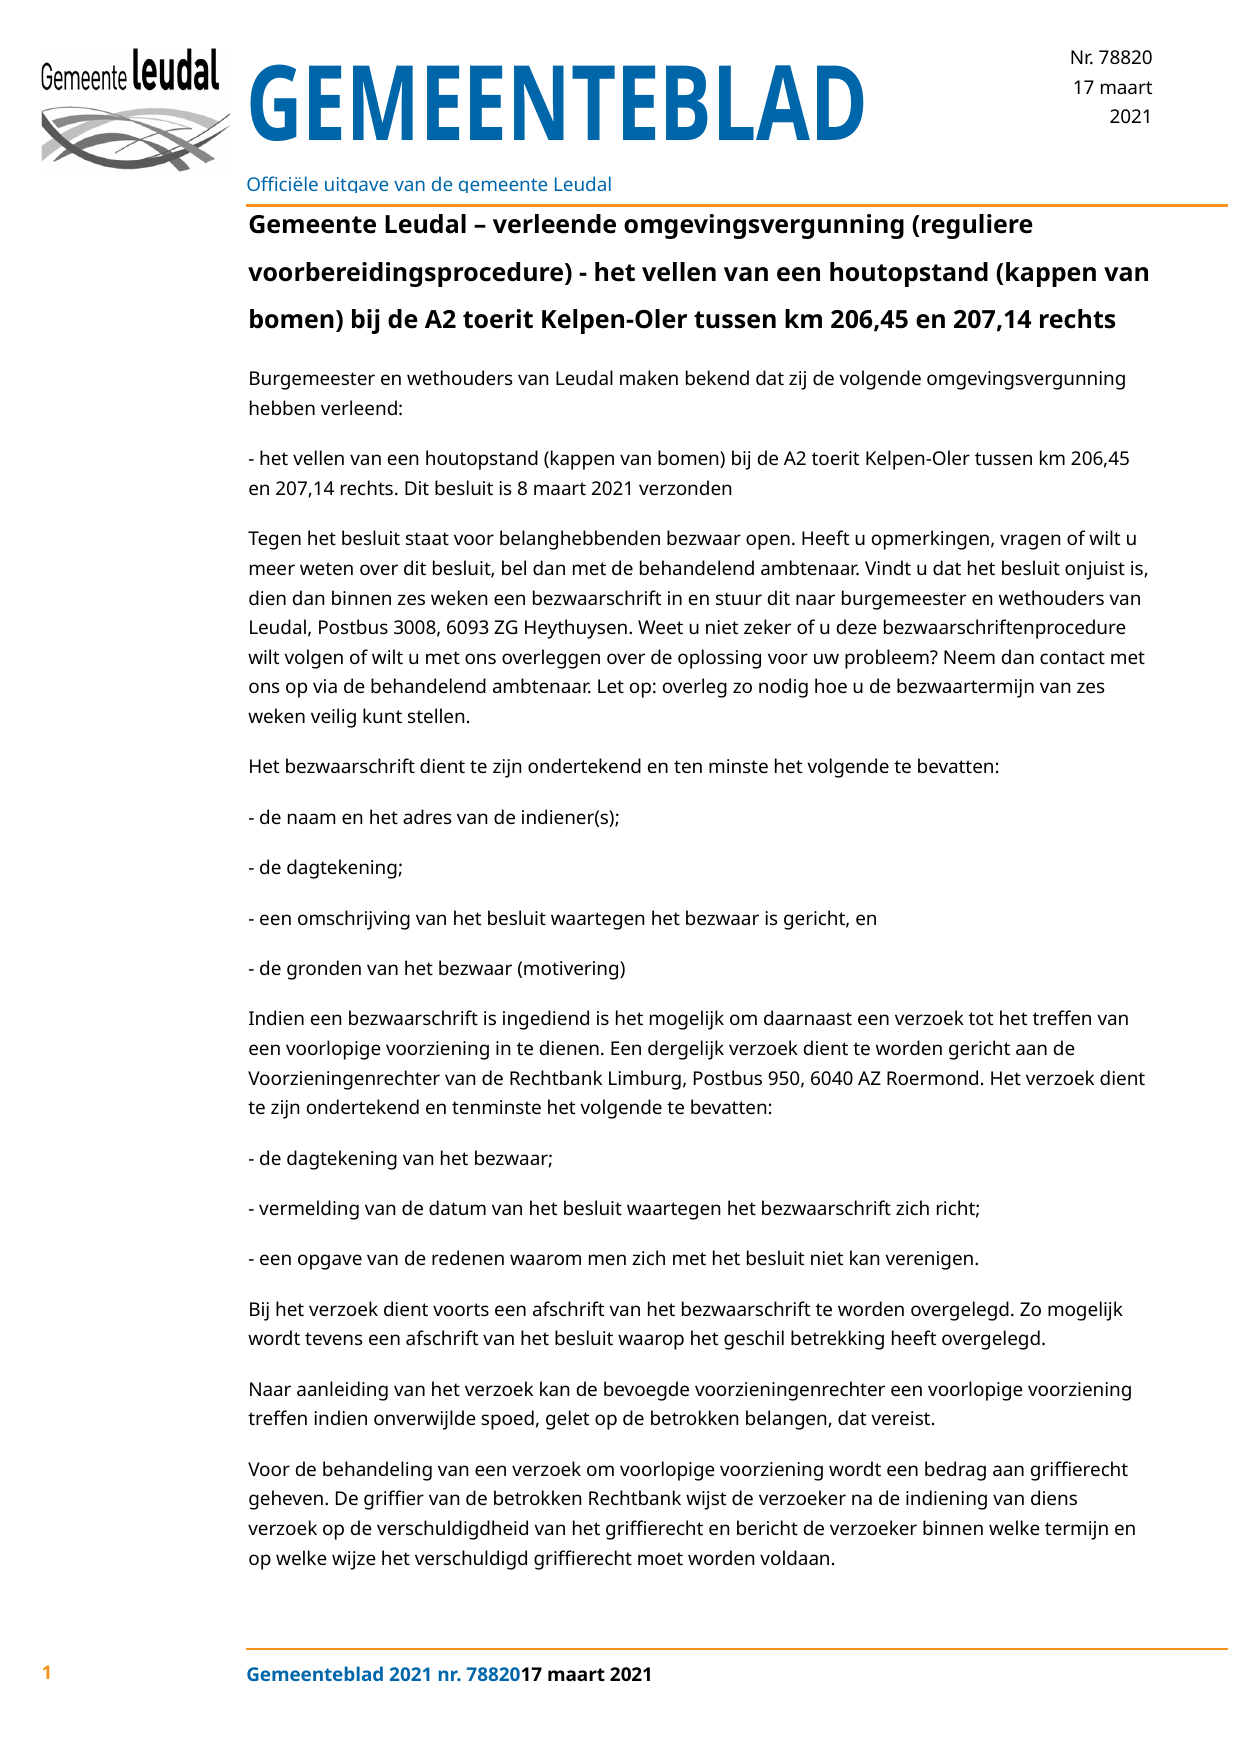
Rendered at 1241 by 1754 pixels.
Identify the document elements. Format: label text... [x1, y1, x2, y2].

text Bij het verzoek dient voorts een afschrift van het bezwaarschrift te worden overgelegd. Zo mogelijk wordt tevens een afschrift van het besluit waarop het geschil betrekking heeft overgelegd. [248, 1296, 1152, 1351]
text - de naam en het adres van de indiener(s); [248, 804, 1152, 829]
text - de dagtekening van het bezwaar; [248, 1145, 1152, 1170]
text - de dagtekening; [248, 854, 1152, 880]
text Burgemeester en wethouders van Leudal maken bekend dat zij de volgende omgevingsvergunning hebben verleend: [248, 366, 1152, 421]
text Het bezwaarschrift dient te zijn ondertekend en ten minste het volgende te bevatten: [248, 753, 1152, 779]
text Indien een bezwaarschrift is ingediend is het mogelijk om daarnaast een verzoek tot het treffen van een voorlopige voorziening in te dienen. Een dergelijk verzoek dient te worden gericht aan de Voorzieningenrechter van de Rechtbank Limburg, Postbus 950, 6040 AZ Roermond. Het verzoek dient te zijn ondertekend en tenminste het volgende te bevatten: [248, 1006, 1152, 1120]
text - een opgave van de redenen waarom men zich met het besluit niet kan verenigen. [248, 1246, 1152, 1271]
text Voor de behandeling van een verzoek om voorlopige voorziening wordt een bedrag aan griffierecht geheven. De griffier van de betrokken Rechtbank wijst de verzoeker na de indiening van diens verzoek op de verschuldigdheid van het griffierecht en bericht de verzoeker binnen welke termijn en op welke wijze het verschuldigd griffierecht moet worden voldaan. [248, 1456, 1152, 1570]
picture [41, 47, 231, 172]
text - het vellen van een houtopstand (kappen van bomen) bij de A2 toerit Kelpen-Oler tussen km 206,45 en 207,14 rechts. Dit besluit is 8 maart 2021 verzonden [248, 446, 1152, 501]
text Naar aanleiding van het verzoek kan de bevoegde voorzieningenrechter een voorlopige voorziening treffen indien onverwijlde spoed, gelet op de betrokken belangen, dat vereist. [248, 1376, 1152, 1431]
text Gemeente Leudal – verleende omgevingsvergunning (reguliere voorbereidingsprocedure) - het vellen van een houtopstand (kappen van bomen) bij de A2 toerit Kelpen-Oler tussen km 206,45 en 207,14 rechts [248, 207, 1152, 336]
text - vermelding van de datum van het besluit waartegen het bezwaarschrift zich richt; [248, 1195, 1152, 1221]
text - een omschrijving van het besluit waartegen het bezwaar is gericht, en [248, 905, 1152, 930]
text - de gronden van het bezwaar (motivering) [248, 955, 1152, 981]
text Tegen het besluit staat voor belanghebbenden bezwaar open. Heeft u opmerkingen, vragen of wilt u meer weten over dit besluit, bel dan met de behandelend ambtenaar. Vindt u dat het besluit onjuist is, dien dan binnen zes weken een bezwaarschrift in en stuur dit naar burgemeester en wethouders van Leudal, Postbus 3008, 6093 ZG Heythuysen. Weet u niet zeker of u deze bezwaarschriftenprocedure wilt volgen of wilt u met ons overleggen over de oplossing voor uw probleem? Neem dan contact met ons op via de behandelend ambtenaar. Let op: overleg zo nodig hoe u de bezwaartermijn van zes weken veilig kunt stellen. [248, 526, 1152, 729]
